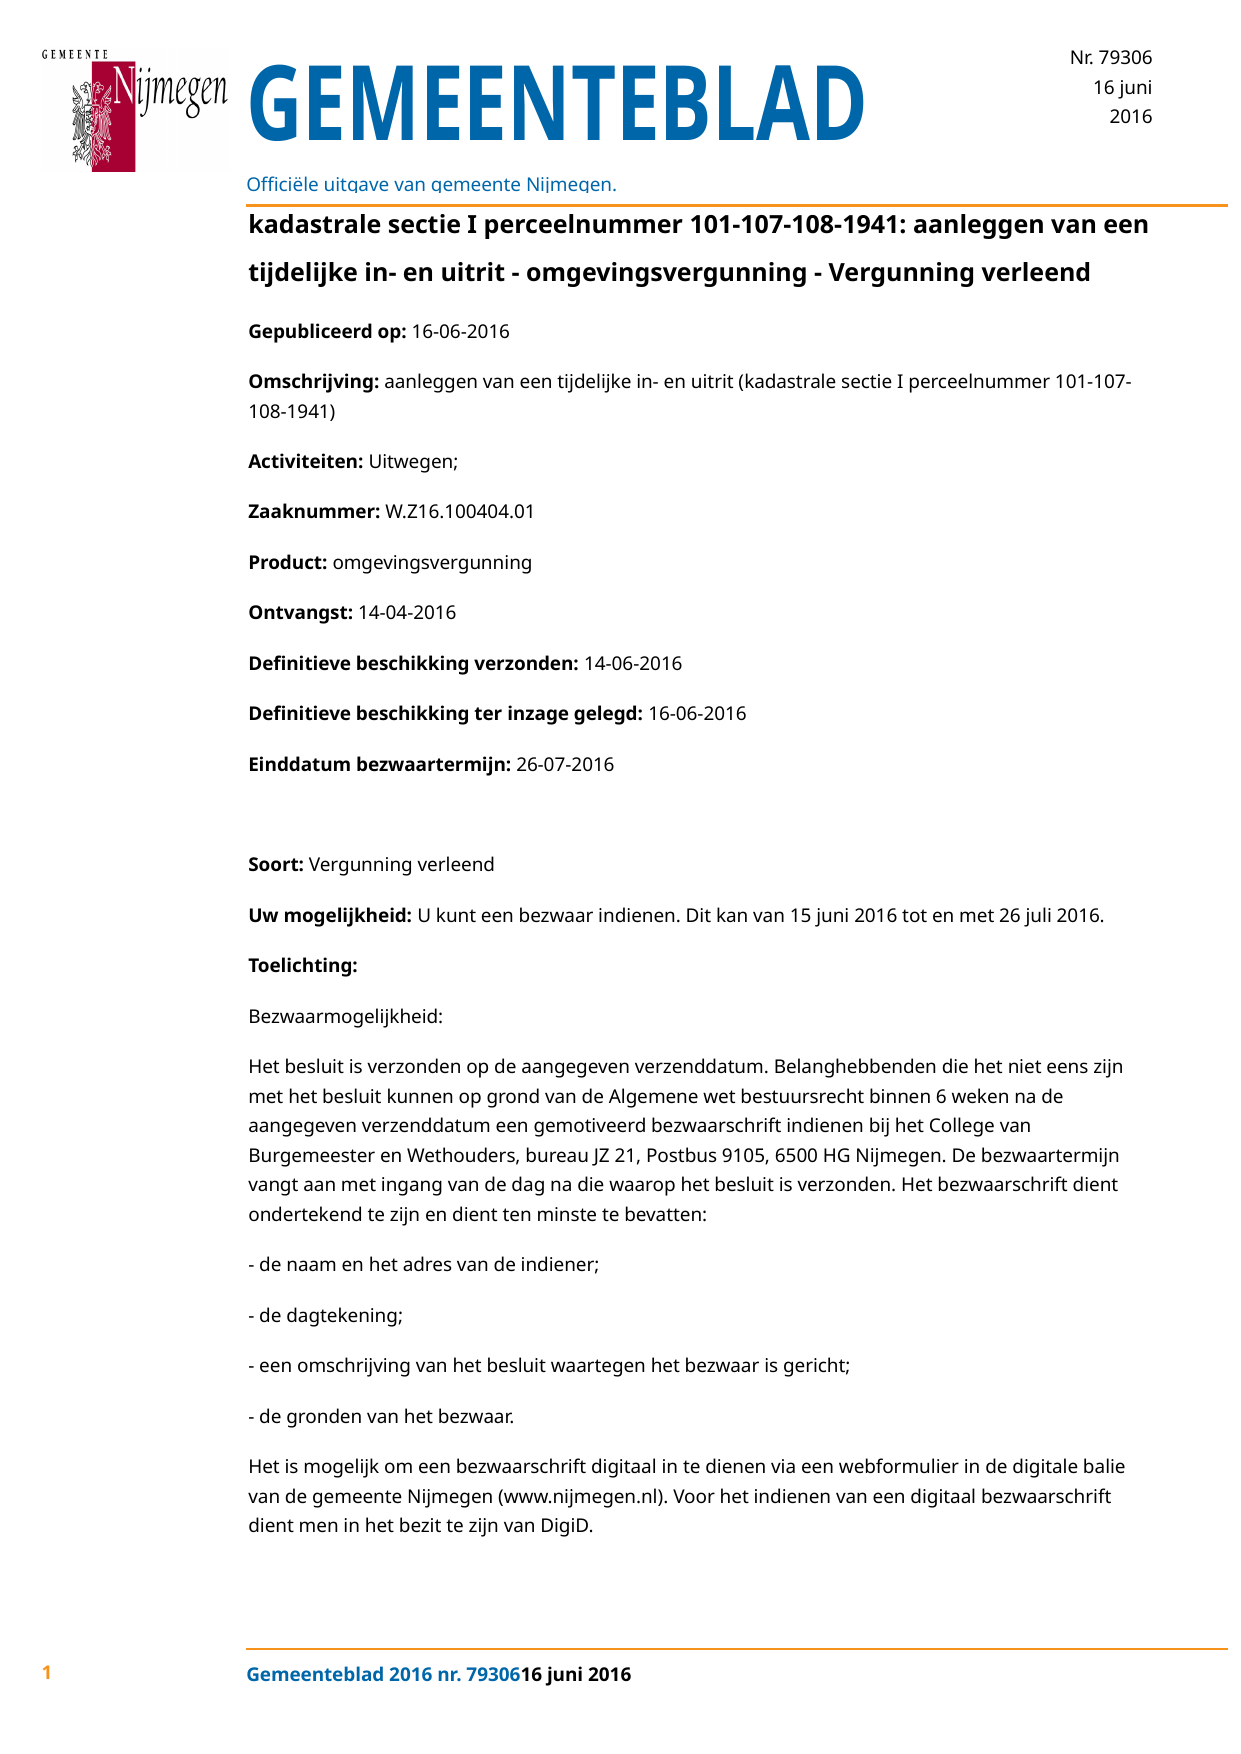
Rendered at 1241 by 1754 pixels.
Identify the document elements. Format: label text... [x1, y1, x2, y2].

text Ontvangst: 14-04-2016 [248, 599, 1152, 625]
text Product: omgevingsvergunning [248, 549, 1152, 575]
text Definitieve beschikking verzonden: 14-06-2016 [248, 650, 1152, 676]
text kadastrale sectie I perceelnummer 101-107-108-1941: aanleggen van een tijdelijke in- en uitrit - omgevingsvergunning - Vergunning verleend [248, 207, 1152, 288]
text Toelichting: [248, 952, 1152, 978]
text Gepubliceerd op: 16-06-2016 [248, 318, 1152, 344]
text Omschrijving: aanleggen van een tijdelijke in- en uitrit (kadastrale sectie I perceelnummer 101-107-108-1941) [248, 368, 1152, 424]
text Uw mogelijkheid: U kunt een bezwaar indienen. Dit kan van 15 juni 2016 tot en met 26 juli 2016. [248, 902, 1152, 928]
text - de dagtekening; [248, 1302, 1152, 1328]
text Einddatum bezwaartermijn: 26-07-2016 [248, 751, 1152, 777]
text Bezwaarmogelijkheid: [248, 1003, 1152, 1029]
text - een omschrijving van het besluit waartegen het bezwaar is gericht; [248, 1352, 1152, 1378]
text - de naam en het adres van de indiener; [248, 1252, 1152, 1277]
text Het is mogelijk om een bezwaarschrift digitaal in te dienen via een webformulier in de digitale balie van de gemeente Nijmegen (www.nijmegen.nl). Voor het indienen van een digitaal bezwaarschrift dient men in het bezit te zijn van DigiD. [248, 1453, 1152, 1538]
text - de gronden van het bezwaar. [248, 1403, 1152, 1429]
text Definitieve beschikking ter inzage gelegd: 16-06-2016 [248, 700, 1152, 726]
text Het besluit is verzonden op de aangegeven verzenddatum. Belanghebbenden die het niet eens zijn met het besluit kunnen op grond van de Algemene wet bestuursrecht binnen 6 weken na de aangegeven verzenddatum een gemotiveerd bezwaarschrift indienen bij het College van Burgemeester en Wethouders, bureau JZ 21, Postbus 9105, 6500 HG Nijmegen. De bezwaartermijn vangt aan met ingang van de dag na die waarop het besluit is verzonden. Het bezwaarschrift dient ondertekend te zijn en dient ten minste te bevatten: [248, 1053, 1152, 1227]
text Soort: Vergunning verleend [248, 852, 1152, 877]
text Activiteiten: Uitwegen; [248, 448, 1152, 474]
text Zaaknummer: W.Z16.100404.01 [248, 499, 1152, 524]
picture [41, 47, 231, 172]
